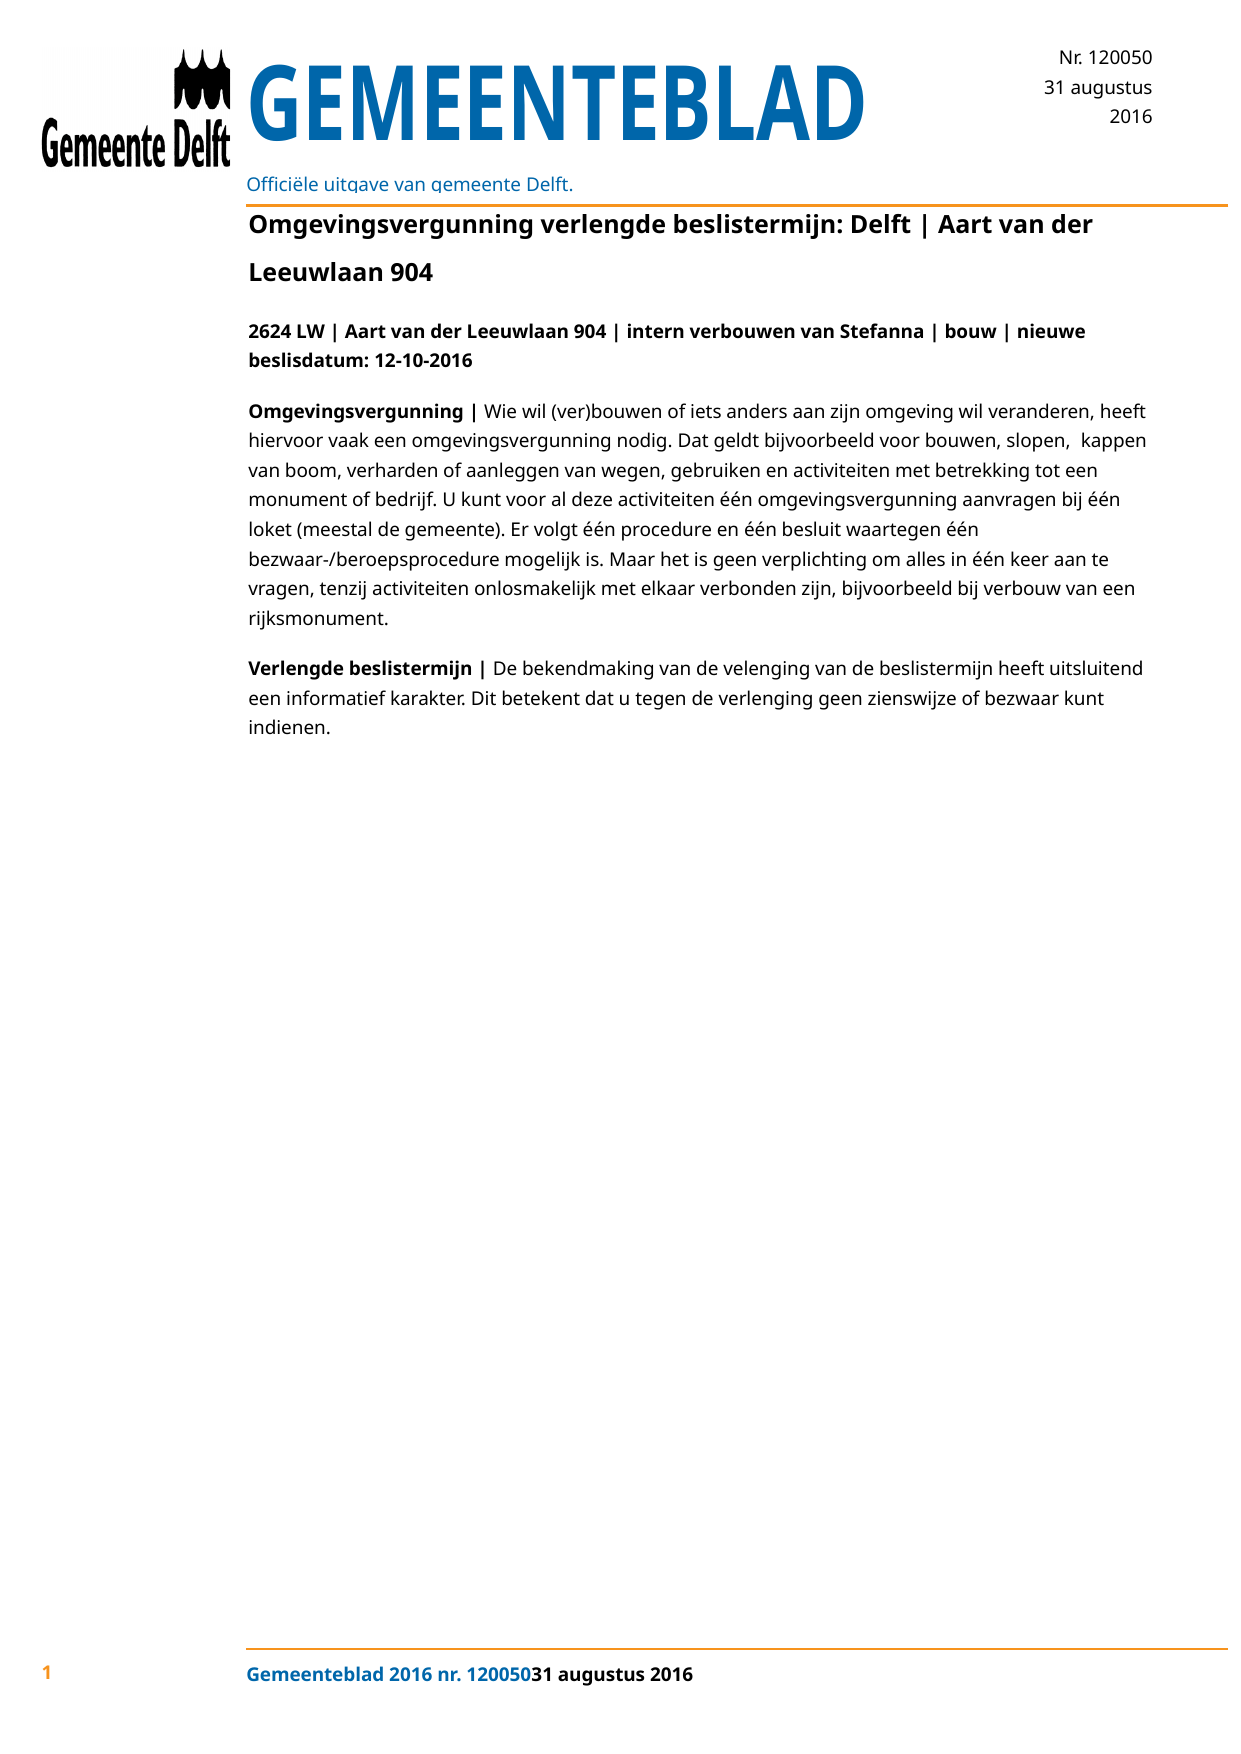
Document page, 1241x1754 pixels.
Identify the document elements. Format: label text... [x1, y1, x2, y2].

picture [41, 47, 231, 172]
text Verlengde beslistermijn | De bekendmaking van de velenging van de beslistermijn heeft uitsluitend een informatief karakter. Dit betekent dat u tegen de verlenging geen zienswijze of bezwaar kunt indienen. [248, 655, 1152, 740]
text 2624 LW | Aart van der Leeuwlaan 904 | intern verbouwen van Stefanna | bouw | nieuwe beslisdatum: 12-10-2016 [248, 318, 1152, 373]
text Omgevingsvergunning verlengde beslistermijn: Delft | Aart van der Leeuwlaan 904 [248, 207, 1152, 288]
text Omgevingsvergunning | Wie wil (ver)bouwen of iets anders aan zijn omgeving wil veranderen, heeft hiervoor vaak een omgevingsvergunning nodig. Dat geldt bijvoorbeeld voor bouwen, slopen, kappen van boom, verharden of aanleggen van wegen, gebruiken en activiteiten met betrekking tot een monument of bedrijf. U kunt voor al deze activiteiten één omgevingsvergunning aanvragen bij één loket (meestal de gemeente). Er volgt één procedure en één besluit waartegen één bezwaar-/beroepsprocedure mogelijk is. Maar het is geen verplichting om alles in één keer aan te vragen, tenzij activiteiten onlosmakelijk met elkaar verbonden zijn, bijvoorbeeld bij verbouw van een rijksmonument. [248, 398, 1152, 631]
